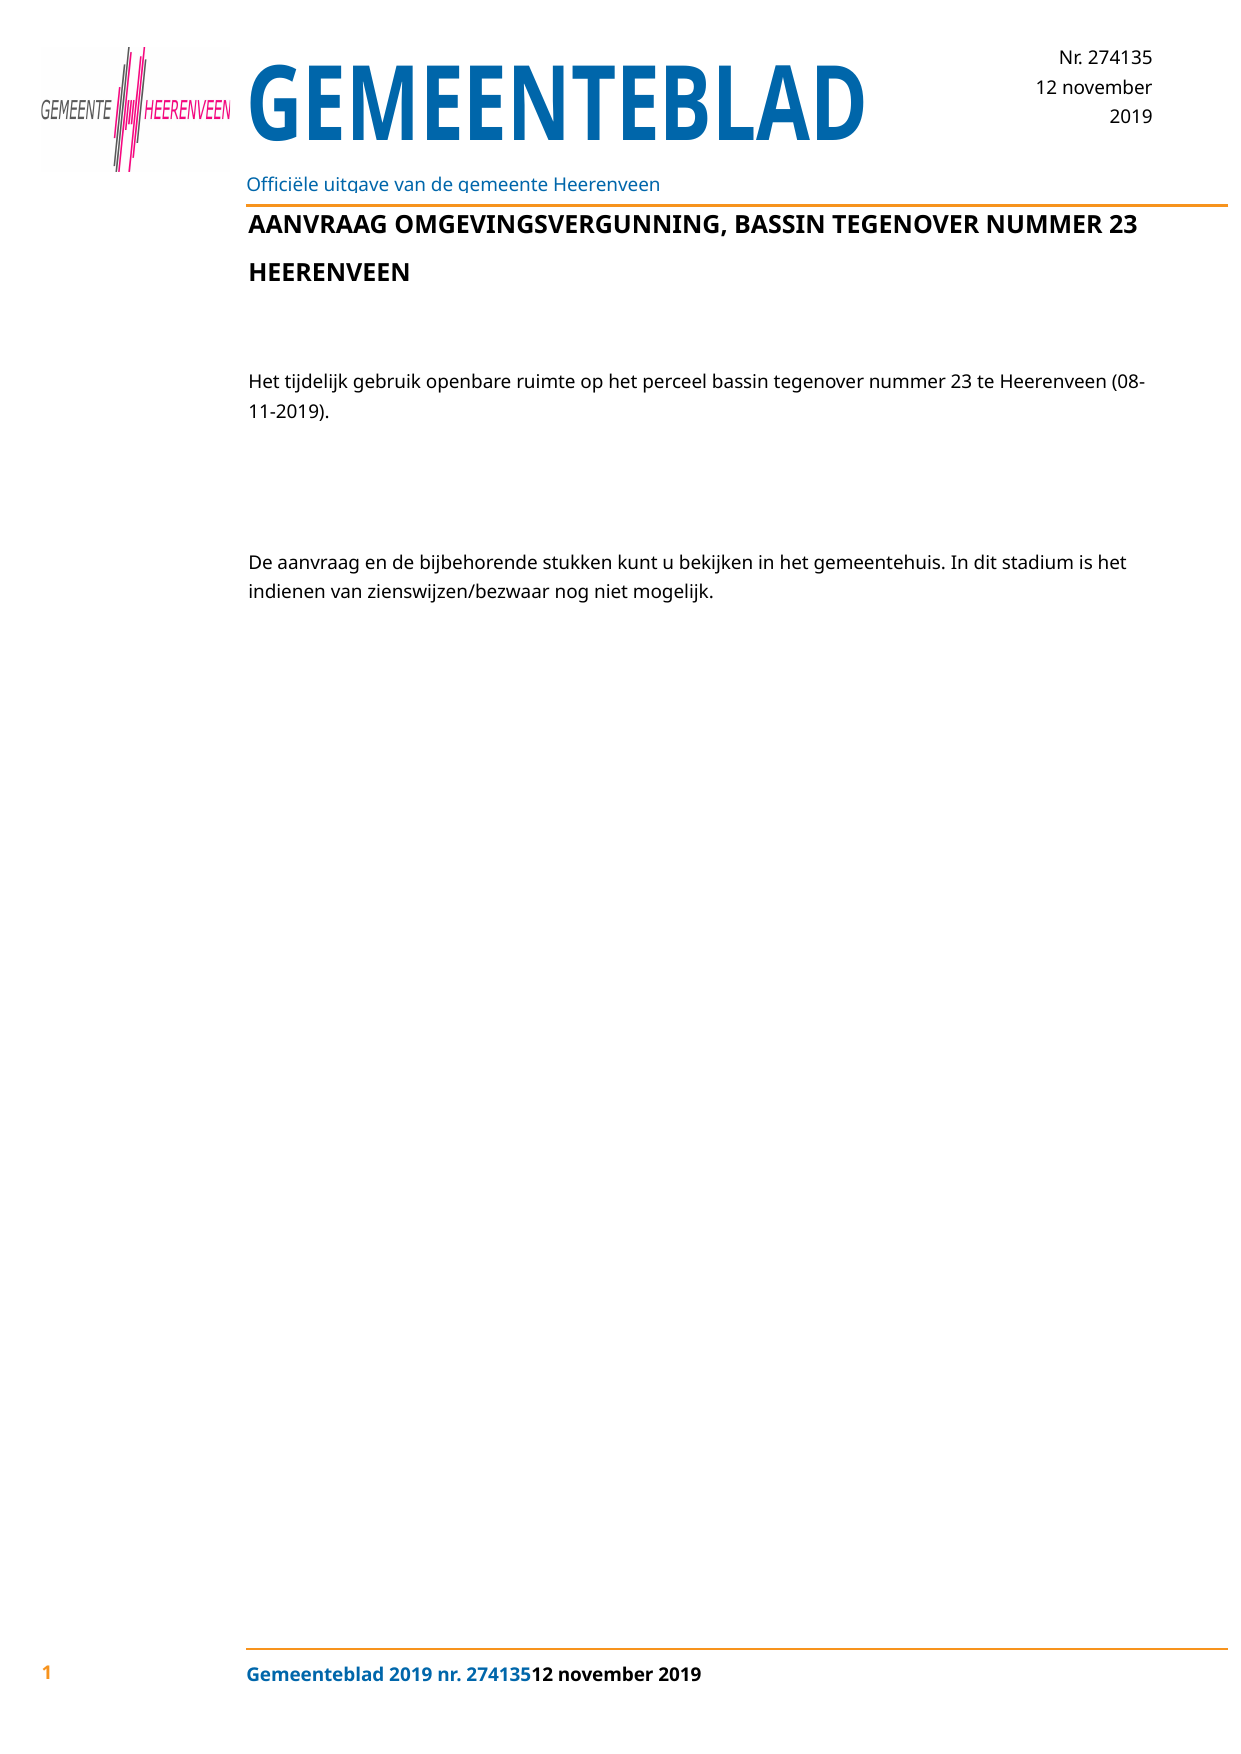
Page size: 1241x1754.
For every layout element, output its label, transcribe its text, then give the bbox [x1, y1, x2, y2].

text AANVRAAG OMGEVINGSVERGUNNING, BASSIN TEGENOVER NUMMER 23 HEERENVEEN [248, 207, 1152, 288]
text De aanvraag en de bijbehorende stukken kunt u bekijken in het gemeentehuis. In dit stadium is het indienen van zienswijzen/bezwaar nog niet mogelijk. [248, 549, 1152, 604]
text Het tijdelijk gebruik openbare ruimte op het perceel bassin tegenover nummer 23 te Heerenveen (08-11-2019). [248, 368, 1152, 424]
picture [41, 47, 231, 172]
